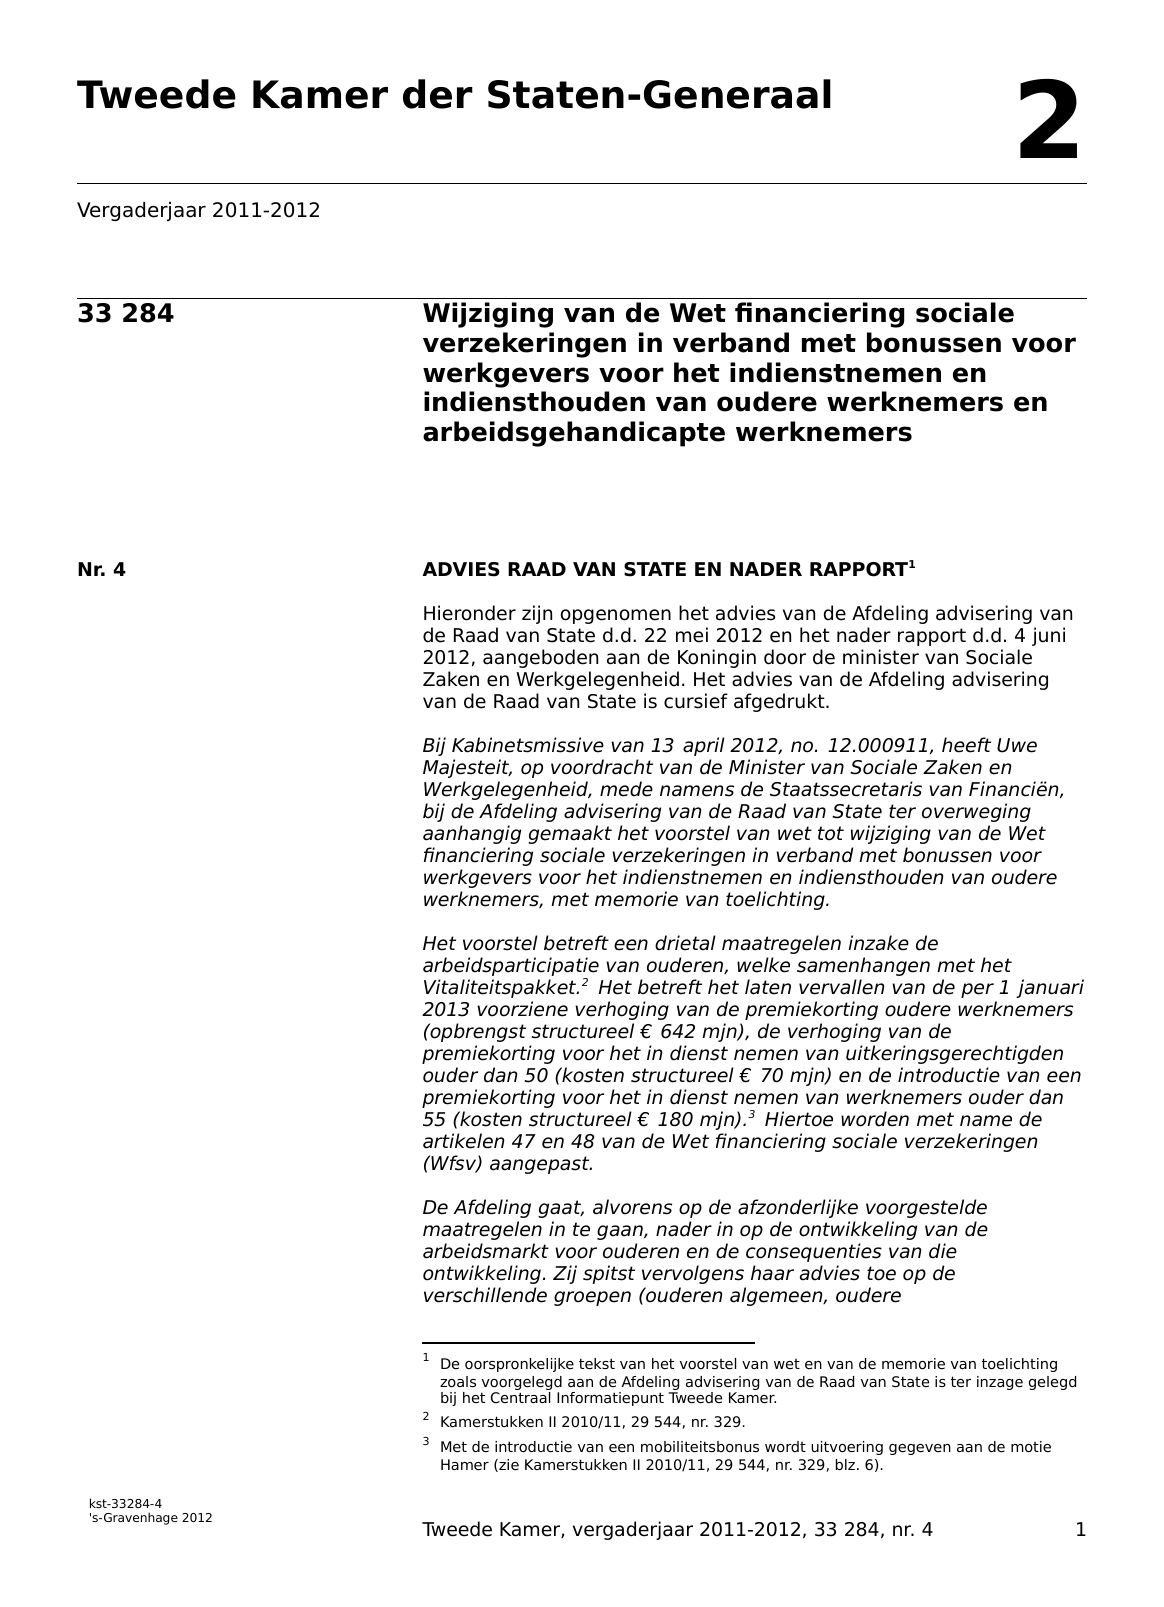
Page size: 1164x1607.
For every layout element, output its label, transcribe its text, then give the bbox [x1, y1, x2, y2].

text De Afdeling gaat, alvorens op de afzonderlijke voorgestelde maatregelen in te gaan, nader in op de ontwikkeling van de arbeidsmarkt voor ouderen en de consequenties van die ontwikkeling. Zij spitst vervolgens haar advies toe op de verschillende groepen (ouderen algemeen, oudere [422, 1197, 1087, 1307]
table_cell Vergaderjaar 2011-2012 [77, 184, 1087, 298]
subtitle 33 284 Wijziging van de Wet financiering sociale verzekeringen in verband met bonussen voor werkgevers voor het indienstnemen en indiensthouden van oudere werknemers en arbeidsgehandicapte werknemers [77, 299, 1087, 447]
table_header Tweede Kamer der Staten-Generaal [77, 59, 886, 183]
text kst-33284-4 [88, 1497, 323, 1511]
text Bij Kabinetsmissive van 13 april 2012, no. 12.000911, heeft Uwe Majesteit, op voordracht van de Minister van Sociale Zaken en Werkgelegenheid, mede namens de Staatssecretaris van Financiën, bij de Afdeling advisering van de Raad van State ter overweging aanhangig gemaakt het voorstel van wet tot wijziging van de Wet financiering sociale verzekeringen in verband met bonussen voor werkgevers voor het indienstnemen en indiensthouden van oudere werknemers, met memorie van toelichting. [422, 735, 1087, 911]
table_header 2 [886, 59, 1087, 183]
text Kamerstukken II 2010/11, 29 544, nr. 329. [422, 1410, 1087, 1432]
text Het voorstel betreft een drietal maatregelen inzake de arbeidsparticipatie van ouderen, welke samenhangen met het Vitaliteitspakket. Het betreft het laten vervallen van de per 1 januari 2013 voorziene verhoging van de premiekorting oudere werknemers (opbrengst structureel € 642 mjn), de verhoging van de premiekorting voor het in dienst nemen van uitkeringsgerechtigden ouder dan 50 (kosten structureel € 70 mjn) en de introductie van een premiekorting voor het in dienst nemen van werknemers ouder dan 55 (kosten structureel € 180 mjn). Hiertoe worden met name de artikelen 47 en 48 van de Wet financiering sociale verzekeringen (Wfsv) aangepast. [422, 933, 1087, 1174]
text Hieronder zijn opgenomen het advies van de Afdeling advisering van de Raad van State d.d. 22 mei 2012 en het nader rapport d.d. 4 juni 2012, aangeboden aan de Koningin door de minister van Sociale Zaken en Werkgelegenheid. Het advies van de Afdeling advisering van de Raad van State is cursief afgedrukt. [422, 603, 1087, 712]
text De oorspronkelijke tekst van het voorstel van wet en van de memorie van toelichting zoals voorgelegd aan de Afdeling advisering van de Raad van State is ter inzage gelegd bij het Centraal Informatiepunt Tweede Kamer. [422, 1352, 1087, 1407]
subtitle Nr. 4 ADVIES RAAD VAN STATE EN NADER RAPPORT [77, 558, 1087, 580]
text 's-Gravenhage 2012 [88, 1511, 323, 1525]
text Met de introductie van een mobiliteitsbonus wordt uitvoering gegeven aan de motie Hamer (zie Kamerstukken II 2010/11, 29 544, nr. 329, blz. 6). [422, 1435, 1087, 1474]
